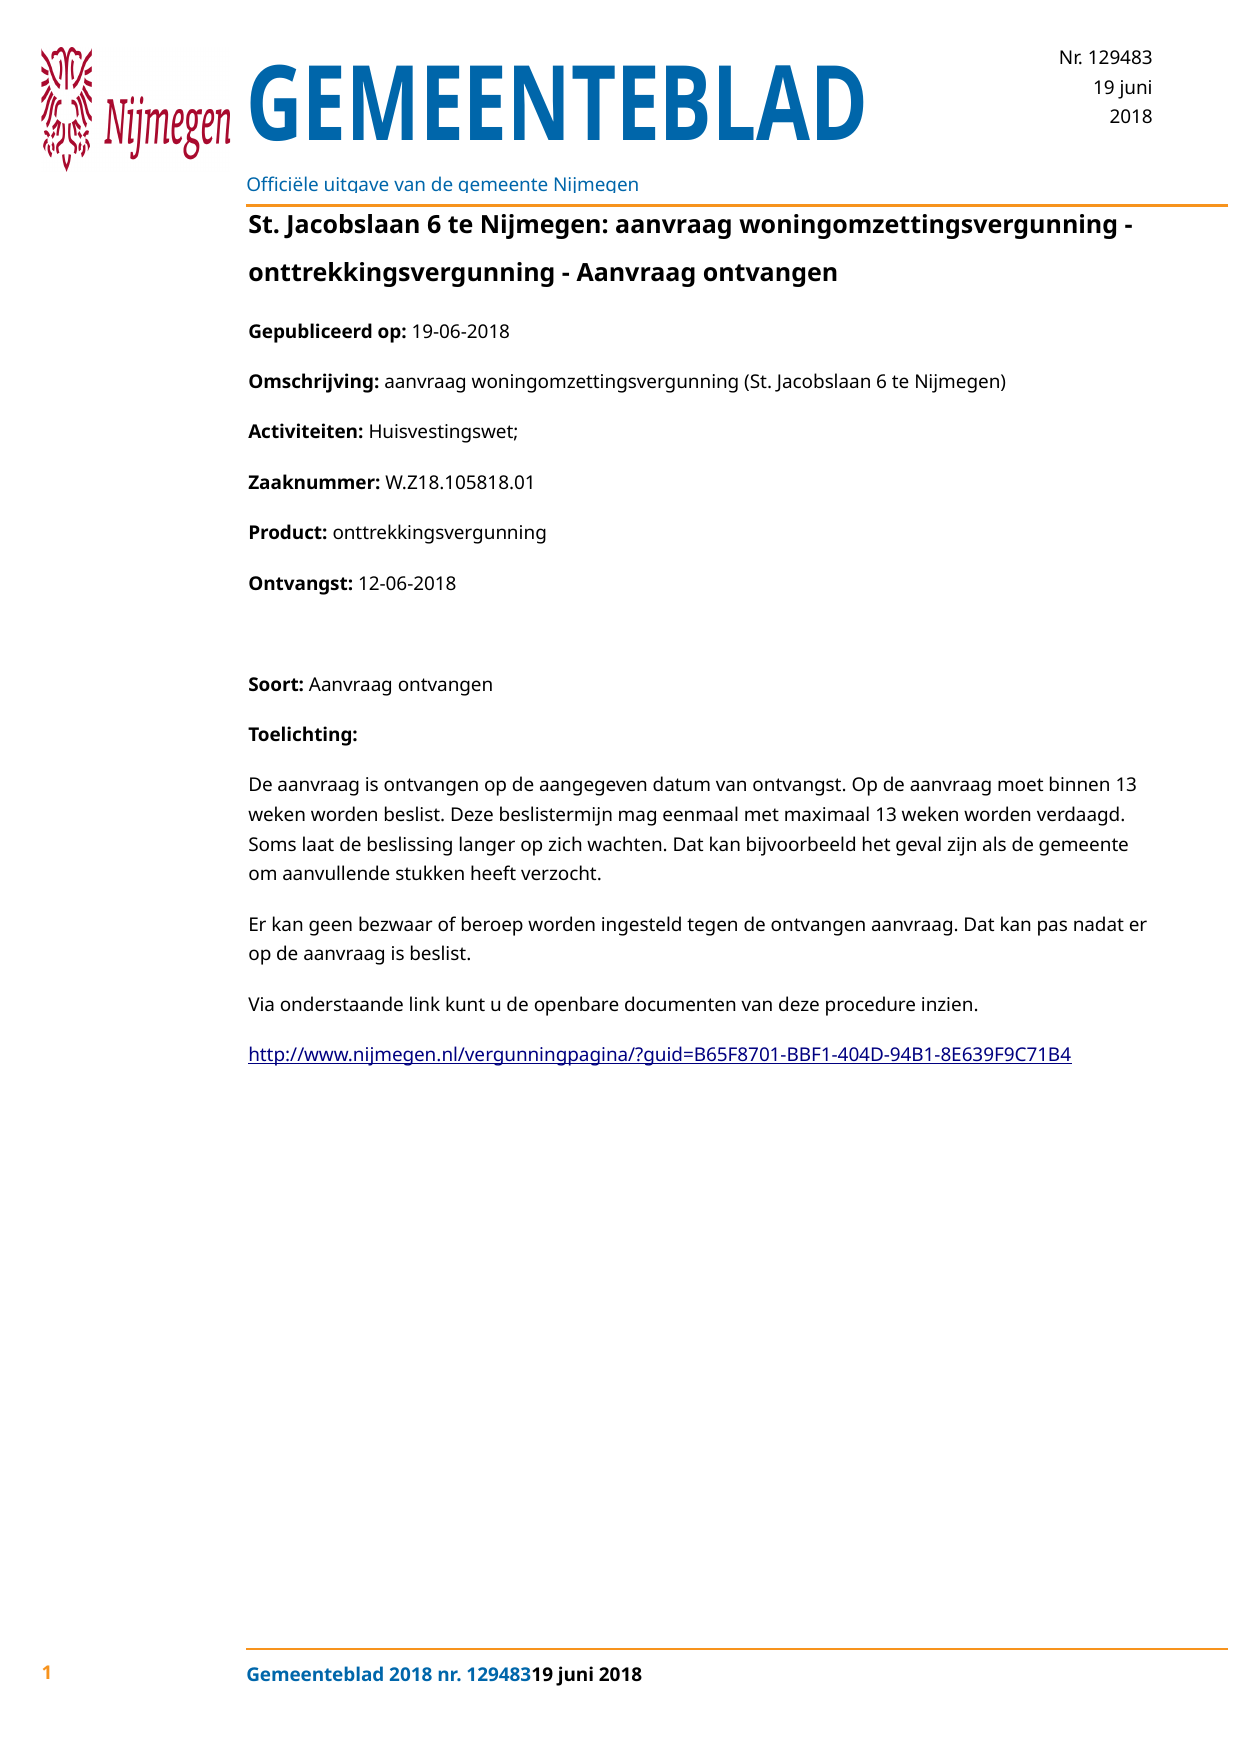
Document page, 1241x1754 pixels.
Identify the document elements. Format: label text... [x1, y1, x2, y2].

picture [41, 47, 231, 172]
text Zaaknummer: W.Z18.105818.01 [248, 469, 1152, 495]
text De aanvraag is ontvangen op de aangegeven datum van ontvangst. Op de aanvraag moet binnen 13 weken worden beslist. Deze beslistermijn mag eenmaal met maximaal 13 weken worden verdaagd. Soms laat de beslissing langer op zich wachten. Dat kan bijvoorbeeld het geval zijn als de gemeente om aanvullende stukken heeft verzocht. [248, 772, 1152, 886]
text Ontvangst: 12-06-2018 [248, 570, 1152, 596]
text Product: onttrekkingsvergunning [248, 519, 1152, 545]
text Er kan geen bezwaar of beroep worden ingesteld tegen de ontvangen aanvraag. Dat kan pas nadat er op de aanvraag is beslist. [248, 911, 1152, 966]
text Gepubliceerd op: 19-06-2018 [248, 318, 1152, 344]
text Activiteiten: Huisvestingswet; [248, 419, 1152, 444]
text Omschrijving: aanvraag woningomzettingsvergunning (St. Jacobslaan 6 te Nijmegen) [248, 368, 1152, 394]
text Soort: Aanvraag ontvangen [248, 671, 1152, 697]
text Via onderstaande link kunt u de openbare documenten van deze procedure inzien. [248, 991, 1152, 1017]
text http://www.nijmegen.nl/vergunningpagina/?guid=B65F8701-BBF1-404D-94B1-8E639F9C71B4 [248, 1041, 1152, 1067]
text St. Jacobslaan 6 te Nijmegen: aanvraag woningomzettingsvergunning - onttrekkingsvergunning - Aanvraag ontvangen [248, 207, 1152, 288]
text Toelichting: [248, 721, 1152, 747]
